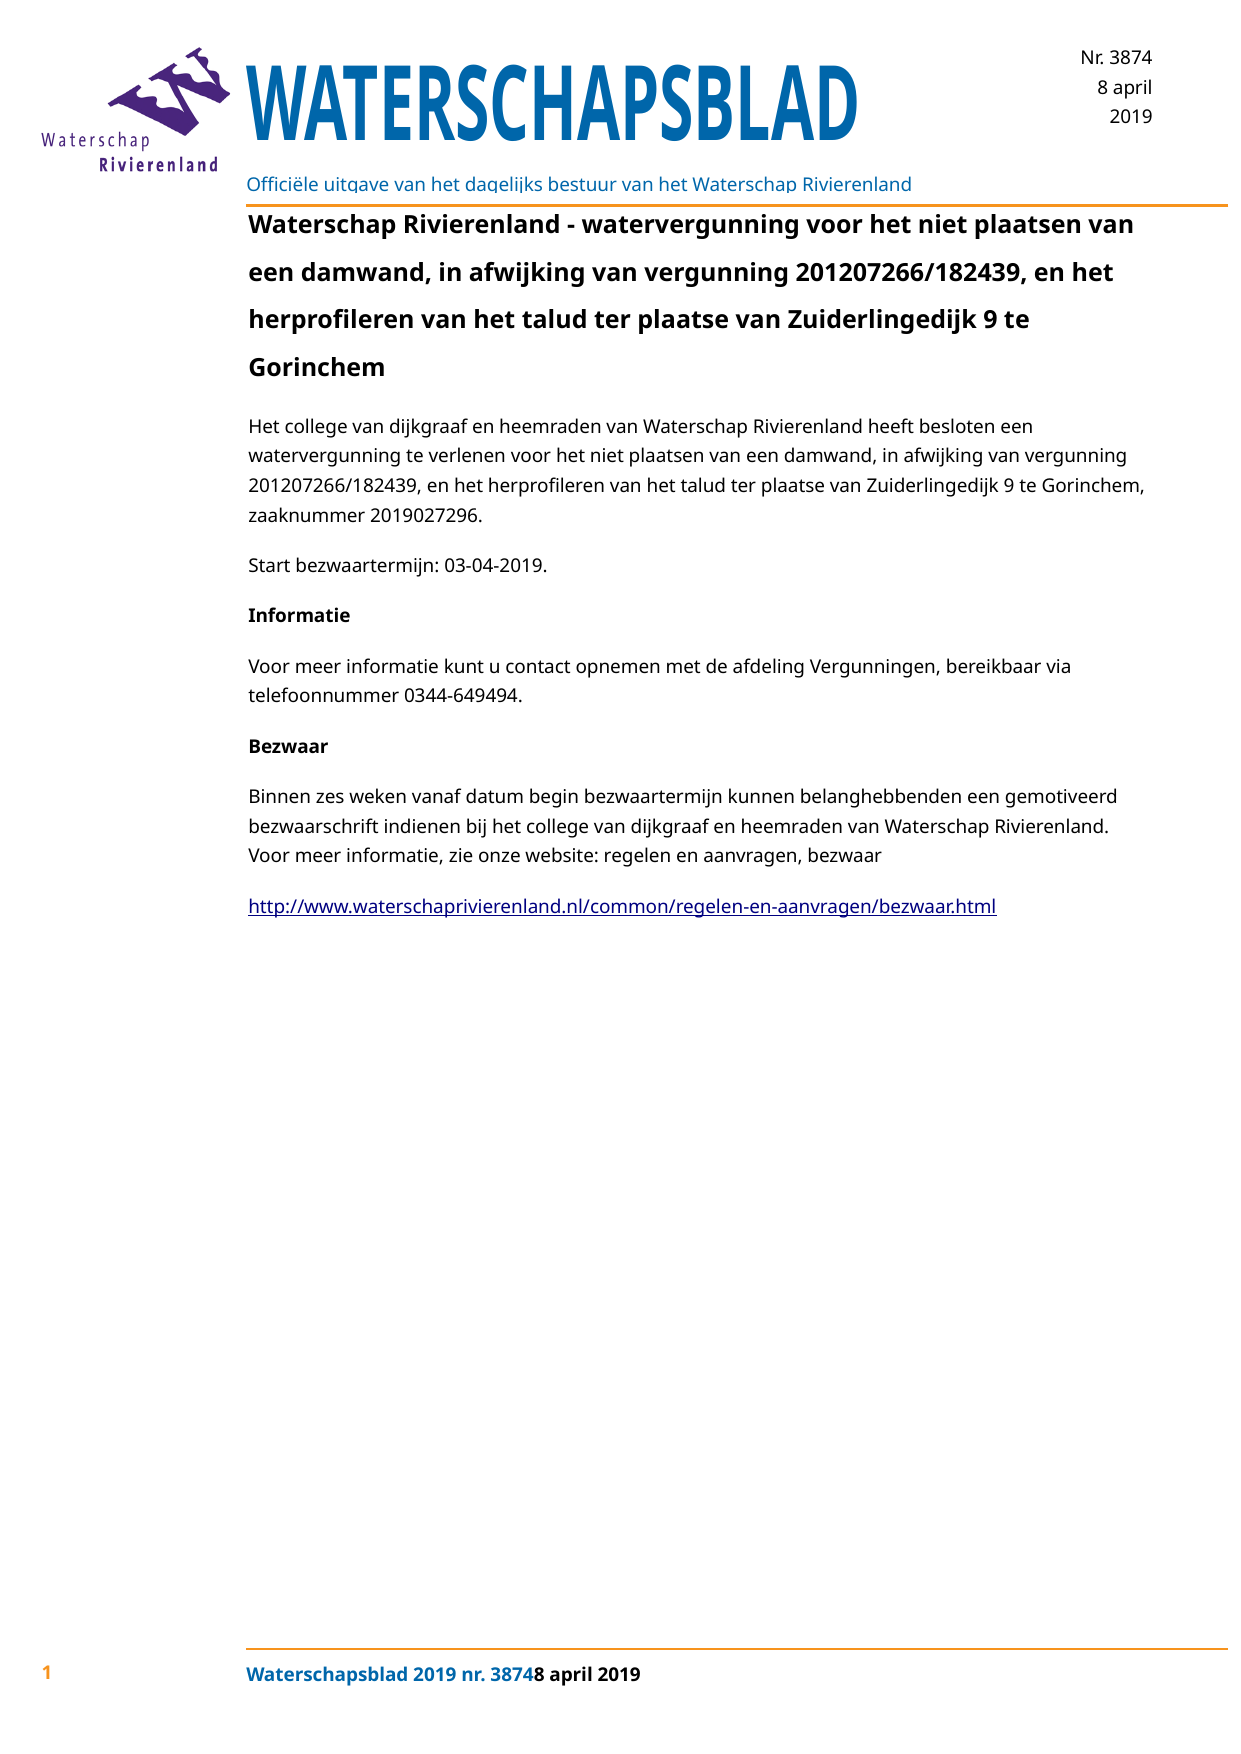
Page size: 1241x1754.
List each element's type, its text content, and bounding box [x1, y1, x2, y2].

text Waterschap Rivierenland - watervergunning voor het niet plaatsen van een damwand, in afwijking van vergunning 201207266/182439, en het herprofileren van het talud ter plaatse van Zuiderlingedijk 9 te Gorinchem [248, 207, 1152, 384]
text Start bezwaartermijn: 03-04-2019. [248, 552, 1152, 578]
picture [41, 47, 231, 172]
text Binnen zes weken vanaf datum begin bezwaartermijn kunnen belanghebbenden een gemotiveerd bezwaarschrift indienen bij het college van dijkgraaf en heemraden van Waterschap Rivierenland. Voor meer informatie, zie onze website: regelen en aanvragen, bezwaar [248, 783, 1152, 868]
text Het college van dijkgraaf en heemraden van Waterschap Rivierenland heeft besloten een watervergunning te verlenen voor het niet plaatsen van een damwand, in afwijking van vergunning 201207266/182439, en het herprofileren van het talud ter plaatse van Zuiderlingedijk 9 te Gorinchem, zaaknummer 2019027296. [248, 413, 1152, 528]
text Informatie [248, 603, 1152, 628]
text http://www.waterschaprivierenland.nl/common/regelen-en-aanvragen/bezwaar.html [248, 893, 1152, 919]
text Bezwaar [248, 733, 1152, 759]
text Voor meer informatie kunt u contact opnemen met de afdeling Vergunningen, bereikbaar via telefoonnummer 0344-649494. [248, 653, 1152, 708]
